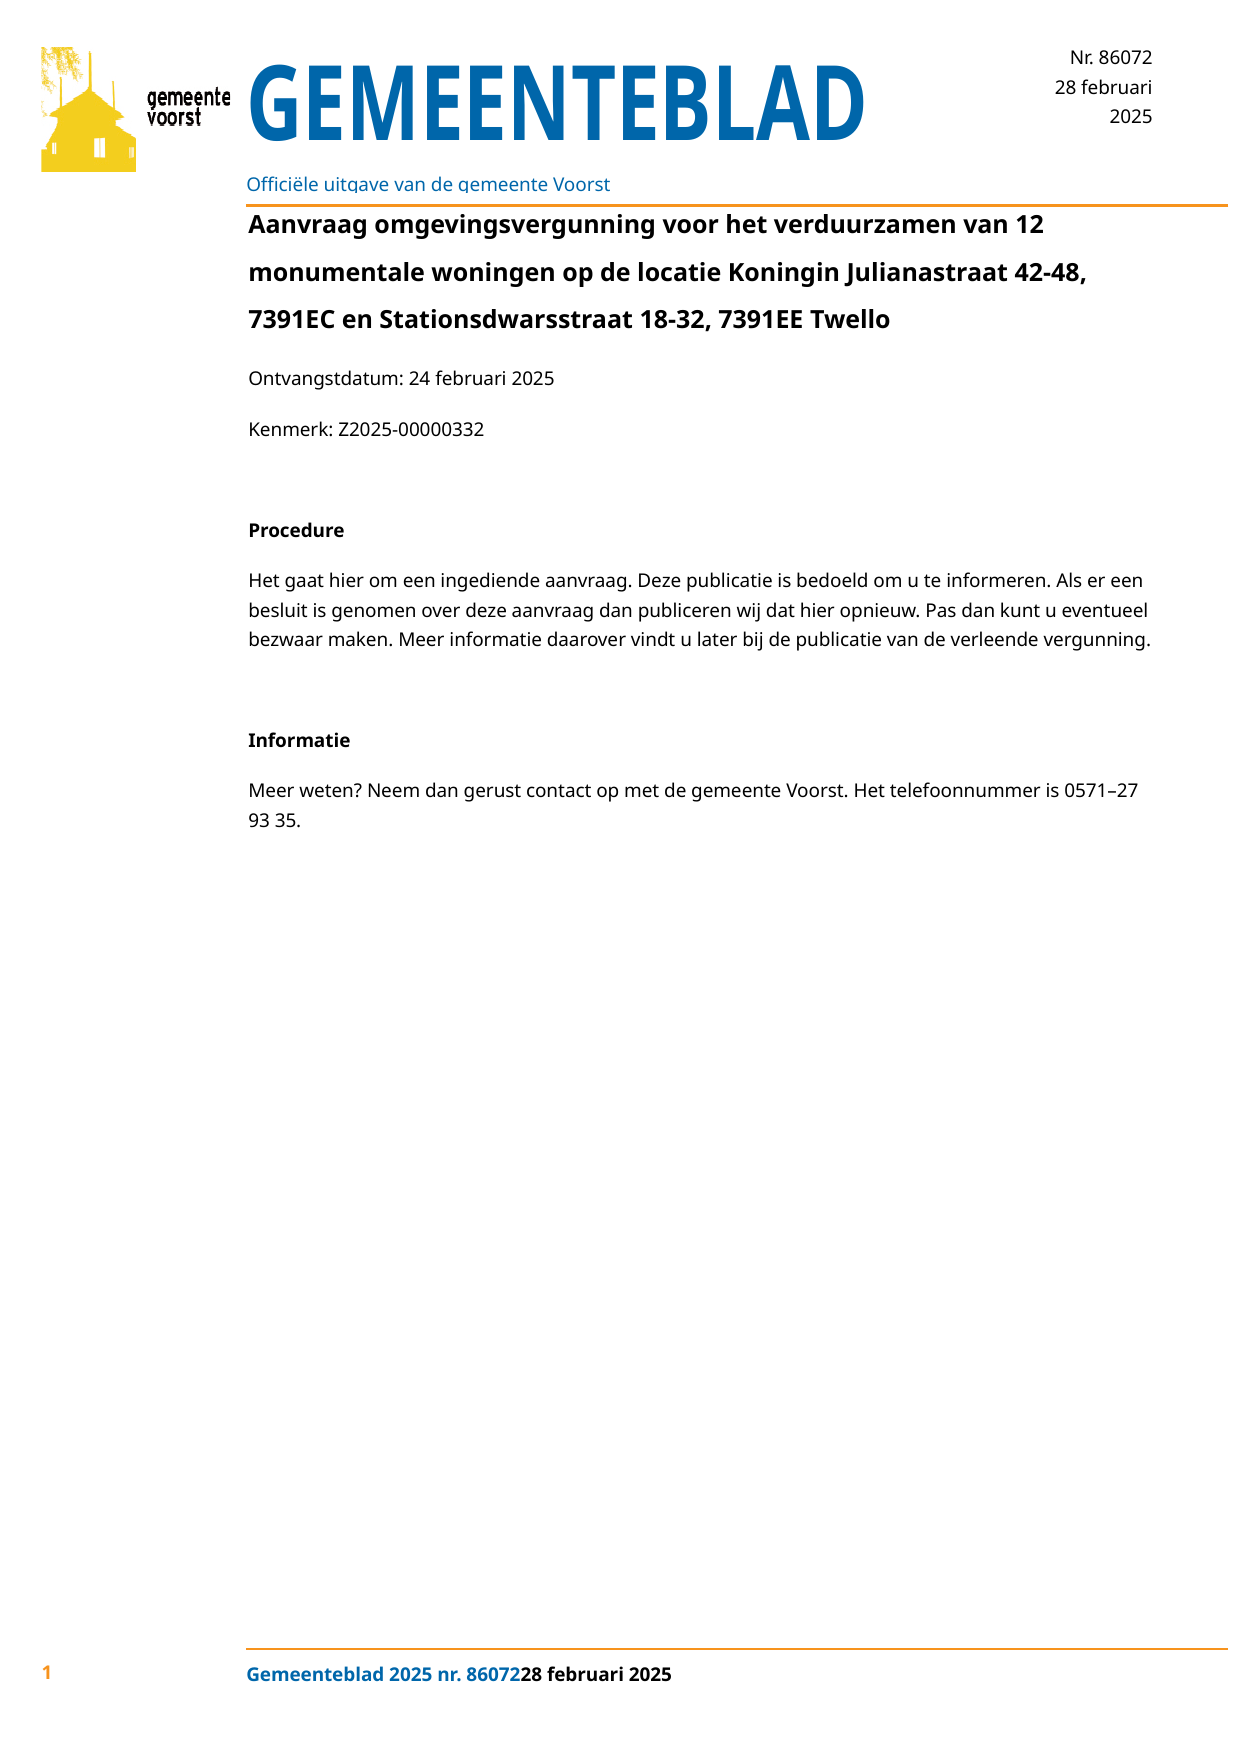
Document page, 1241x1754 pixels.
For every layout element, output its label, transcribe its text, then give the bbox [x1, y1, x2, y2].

text Ontvangstdatum: 24 februari 2025 [248, 366, 1152, 391]
text Kenmerk: Z2025-00000332 [248, 416, 1152, 442]
picture [41, 47, 231, 172]
text Informatie [248, 727, 1152, 753]
text Meer weten? Neem dan gerust contact op met de gemeente Voorst. Het telefoonnummer is 0571–27 93 35. [248, 778, 1152, 833]
text Aanvraag omgevingsvergunning voor het verduurzamen van 12 monumentale woningen op de locatie Koningin Julianastraat 42-48, 7391EC en Stationsdwarsstraat 18-32, 7391EE Twello [248, 207, 1152, 336]
text Procedure [248, 517, 1152, 542]
text Het gaat hier om een ingediende aanvraag. Deze publicatie is bedoeld om u te informeren. Als er een besluit is genomen over deze aanvraag dan publiceren wij dat hier opnieuw. Pas dan kunt u eventueel bezwaar maken. Meer informatie daarover vindt u later bij de publicatie van de verleende vergunning. [248, 567, 1152, 652]
